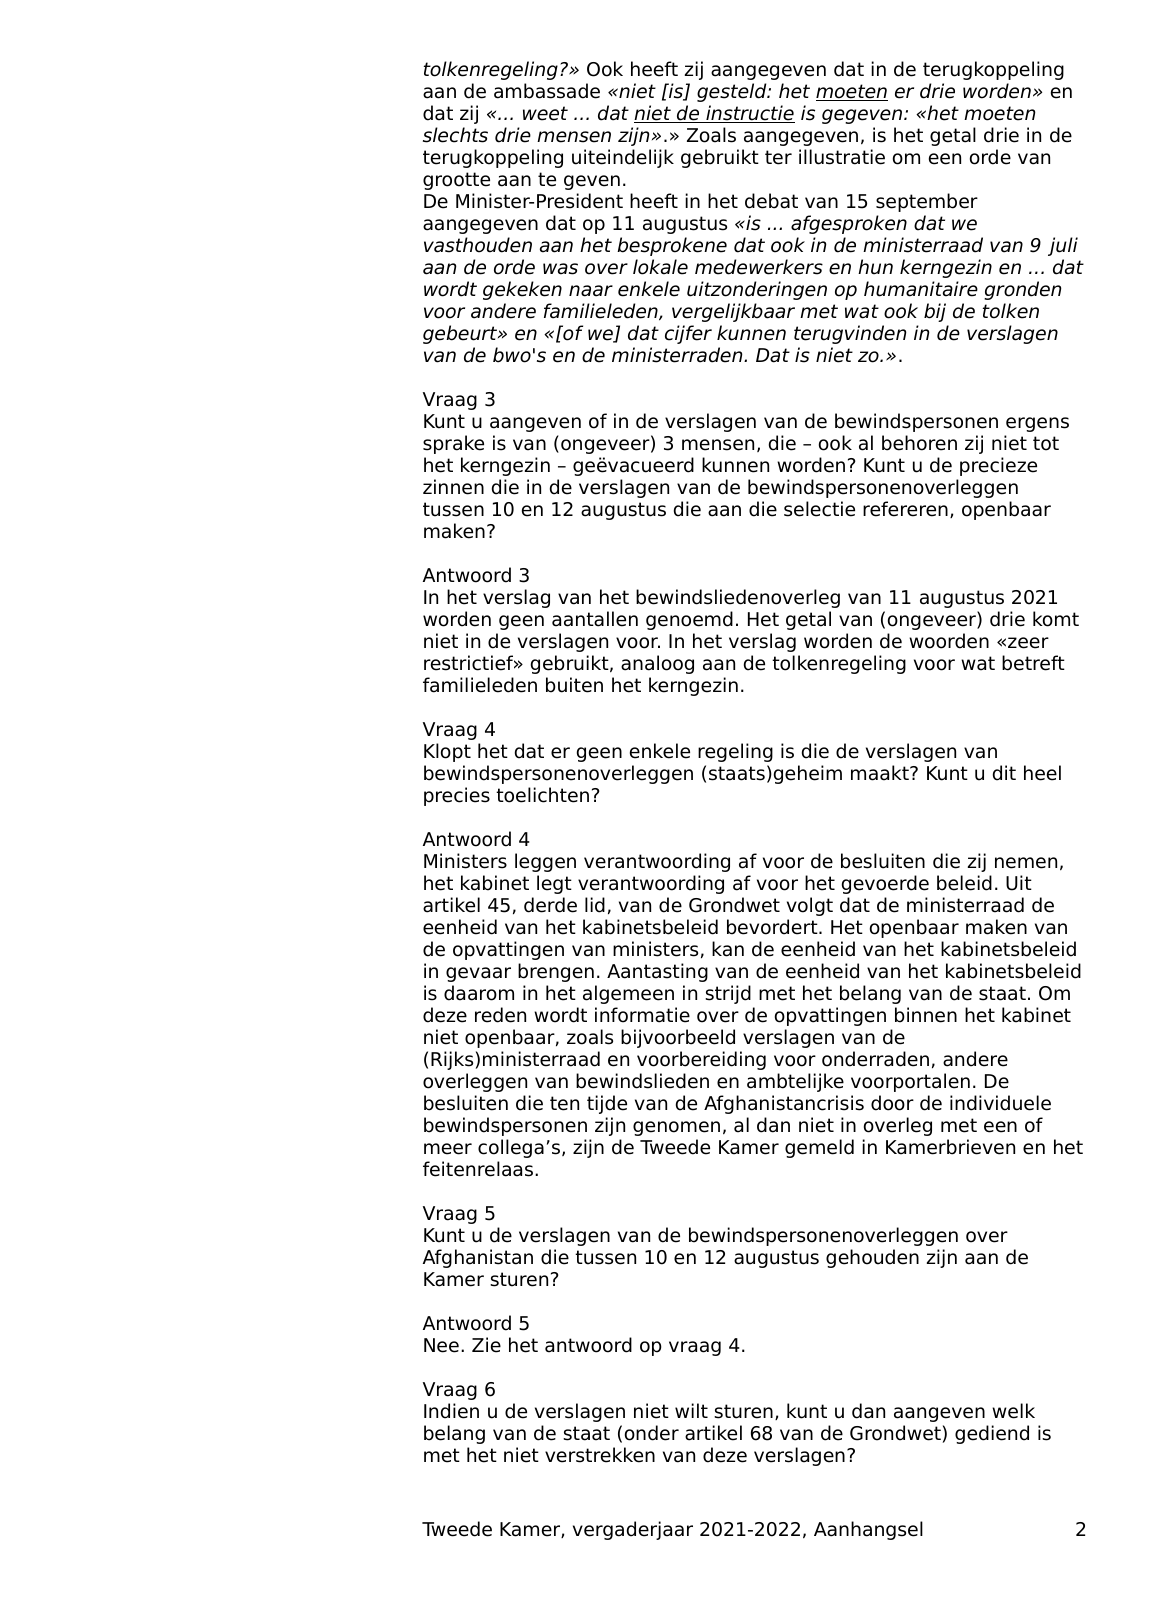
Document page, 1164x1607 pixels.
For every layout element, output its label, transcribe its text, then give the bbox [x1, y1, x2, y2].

text tolkenregeling?» Ook heeft zij aangegeven dat in de terugkoppeling aan de ambassade «niet [is] gesteld: het moeten er drie worden» en dat zij «... weet ... dat niet de instructie is gegeven: «het moeten slechts drie mensen zijn».» Zoals aangegeven, is het getal drie in de terugkoppeling uiteindelijk gebruikt ter illustratie om een orde van grootte aan te geven. [422, 59, 1087, 191]
text Ministers leggen verantwoording af voor de besluiten die zij nemen, het kabinet legt verantwoording af voor het gevoerde beleid. Uit artikel 45, derde lid, van de Grondwet volgt dat de ministerraad de eenheid van het kabinetsbeleid bevordert. Het openbaar maken van de opvattingen van ministers, kan de eenheid van het kabinetsbeleid in gevaar brengen. Aantasting van de eenheid van het kabinetsbeleid is daarom in het algemeen in strijd met het belang van de staat. Om deze reden wordt informatie over de opvattingen binnen het kabinet niet openbaar, zoals bijvoorbeeld verslagen van de (Rijks)ministerraad en voorbereiding voor onderraden, andere overleggen van bewindslieden en ambtelijke voorportalen. De besluiten die ten tijde van de Afghanistancrisis door de individuele bewindspersonen zijn genomen, al dan niet in overleg met een of meer collega’s, zijn de Tweede Kamer gemeld in Kamerbrieven en het feitenrelaas. [422, 851, 1087, 1181]
text Kunt u aangeven of in de verslagen van de bewindspersonen ergens sprake is van (ongeveer) 3 mensen, die – ook al behoren zij niet tot het kerngezin – geëvacueerd kunnen worden? Kunt u de precieze zinnen die in de verslagen van de bewindspersonenoverleggen tussen 10 en 12 augustus die aan die selectie refereren, openbaar maken? [422, 411, 1087, 543]
text Antwoord 5 [422, 1313, 1087, 1335]
text Vraag 5 [422, 1203, 1087, 1225]
text Kunt u de verslagen van de bewindspersonenoverleggen over Afghanistan die tussen 10 en 12 augustus gehouden zijn aan de Kamer sturen? [422, 1225, 1087, 1291]
text Antwoord 3 [422, 565, 1087, 587]
text Nee. Zie het antwoord op vraag 4. [422, 1335, 1087, 1357]
text In het verslag van het bewindsliedenoverleg van 11 augustus 2021 worden geen aantallen genoemd. Het getal van (ongeveer) drie komt niet in de verslagen voor. In het verslag worden de woorden «zeer restrictief» gebruikt, analoog aan de tolkenregeling voor wat betreft familieleden buiten het kerngezin. [422, 587, 1087, 697]
text Vraag 4 [422, 719, 1087, 741]
text Vraag 6 [422, 1379, 1087, 1401]
text Klopt het dat er geen enkele regeling is die de verslagen van bewindspersonenoverleggen (staats)geheim maakt? Kunt u dit heel precies toelichten? [422, 741, 1087, 807]
text Indien u de verslagen niet wilt sturen, kunt u dan aangeven welk belang van de staat (onder artikel 68 van de Grondwet) gediend is met het niet verstrekken van deze verslagen? [422, 1401, 1087, 1467]
text Antwoord 4 [422, 829, 1087, 851]
text Vraag 3 [422, 389, 1087, 411]
text De Minister-President heeft in het debat van 15 september aangegeven dat op 11 augustus «is ... afgesproken dat we vasthouden aan het besprokene dat ook in de ministerraad van 9 juli aan de orde was over lokale medewerkers en hun kerngezin en ... dat wordt gekeken naar enkele uitzonderingen op humanitaire gronden voor andere familieleden, vergelijkbaar met wat ook bij de tolken gebeurt» en «[of we] dat cijfer kunnen terugvinden in de verslagen van de bwo's en de ministerraden. Dat is niet zo.». [422, 191, 1087, 367]
